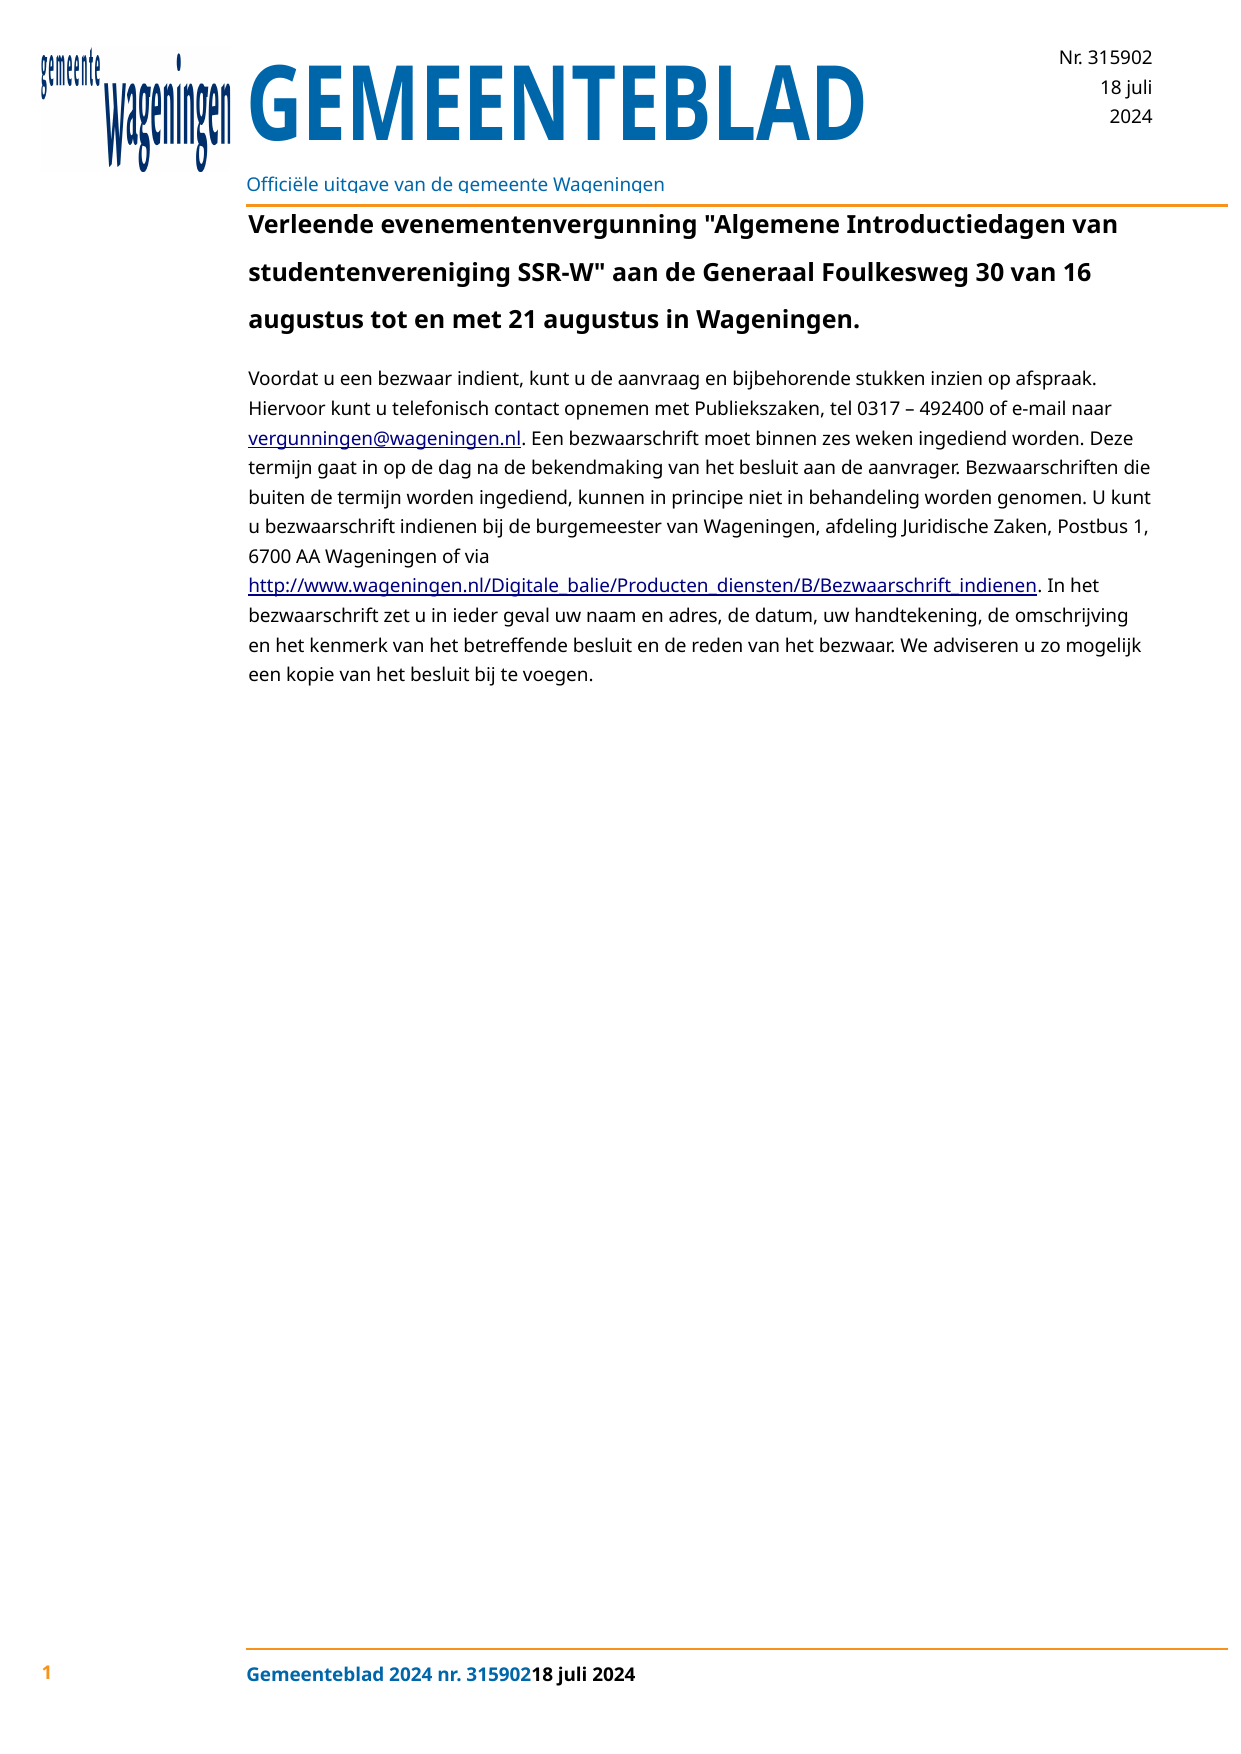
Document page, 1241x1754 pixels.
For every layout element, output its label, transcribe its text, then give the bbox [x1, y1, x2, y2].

picture [41, 47, 231, 172]
text Verleende evenementenvergunning "Algemene Introductiedagen van studentenvereniging SSR-W" aan de Generaal Foulkesweg 30 van 16 augustus tot en met 21 augustus in Wageningen. [248, 207, 1152, 336]
text Voordat u een bezwaar indient, kunt u de aanvraag en bijbehorende stukken inzien op afspraak. Hiervoor kunt u telefonisch contact opnemen met Publiekszaken, tel 0317 – 492400 of e-mail naar vergunningen@wageningen.nl. Een bezwaarschrift moet binnen zes weken ingediend worden. Deze termijn gaat in op de dag na de bekendmaking van het besluit aan de aanvrager. Bezwaarschriften die buiten de termijn worden ingediend, kunnen in principe niet in behandeling worden genomen. U kunt u bezwaarschrift indienen bij de burgemeester van Wageningen, afdeling Juridische Zaken, Postbus 1, 6700 AA Wageningen of via http://www.wageningen.nl/Digitale_balie/Producten_diensten/B/Bezwaarschrift_indienen. In het bezwaarschrift zet u in ieder geval uw naam en adres, de datum, uw handtekening, de omschrijving en het kenmerk van het betreffende besluit en de reden van het bezwaar. We adviseren u zo mogelijk een kopie van het besluit bij te voegen. [248, 366, 1152, 687]
